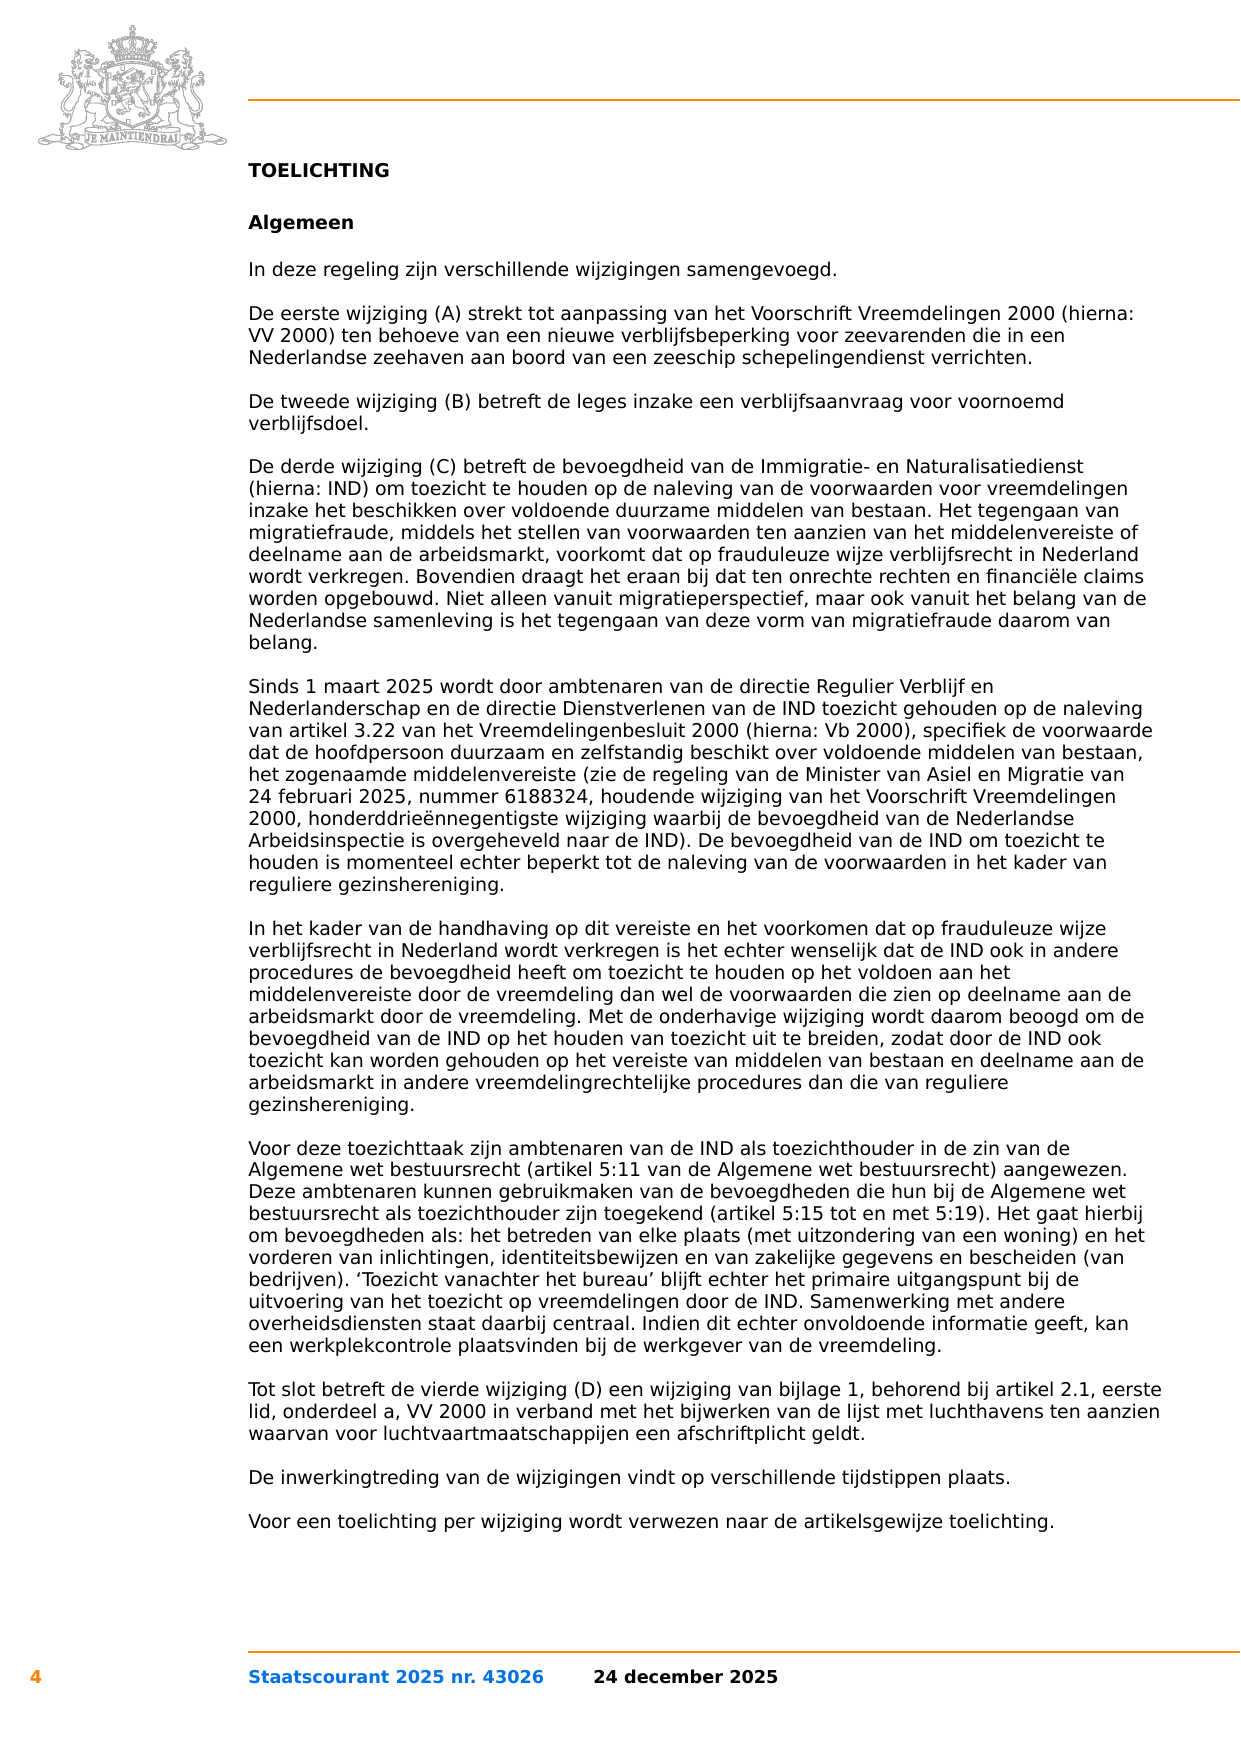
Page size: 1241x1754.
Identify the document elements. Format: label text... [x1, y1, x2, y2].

text In het kader van de handhaving op dit vereiste en het voorkomen dat op frauduleuze wijze verblijfsrecht in Nederland wordt verkregen is het echter wenselijk dat de IND ook in andere procedures de bevoegdheid heeft om toezicht te houden op het voldoen aan het middelenvereiste door de vreemdeling dan wel de voorwaarden die zien op deelname aan de arbeidsmarkt door de vreemdeling. Met de onderhavige wijziging wordt daarom beoogd om de bevoegdheid van de IND op het houden van toezicht uit te breiden, zodat door de IND ook toezicht kan worden gehouden op het vereiste van middelen van bestaan en deelname aan de arbeidsmarkt in andere vreemdelingrechtelijke procedures dan die van reguliere gezinshereniging. [248, 918, 1163, 1116]
picture [38, 25, 227, 150]
text Voor een toelichting per wijziging wordt verwezen naar de artikelsgewijze toelichting. [248, 1511, 1163, 1533]
text Tot slot betreft de vierde wijziging (D) een wijziging van bijlage 1, behorend bij artikel 2.1, eerste lid, onderdeel a, VV 2000 in verband met het bijwerken van de lijst met luchthavens ten aanzien waarvan voor luchtvaartmaatschappijen een afschriftplicht geldt. [248, 1379, 1163, 1445]
text De derde wijziging (C) betreft de bevoegdheid van de Immigratie- en Naturalisatiedienst (hierna: IND) om toezicht te houden op de naleving van de voorwaarden voor vreemdelingen inzake het beschikken over voldoende duurzame middelen van bestaan. Het tegengaan van migratiefraude, middels het stellen van voorwaarden ten aanzien van het middelenvereiste of deelname aan de arbeidsmarkt, voorkomt dat op frauduleuze wijze verblijfsrecht in Nederland wordt verkregen. Bovendien draagt het eraan bij dat ten onrechte rechten en financiële claims worden opgebouwd. Niet alleen vanuit migratieperspectief, maar ook vanuit het belang van de Nederlandse samenleving is het tegengaan van deze vorm van migratiefraude daarom van belang. [248, 456, 1163, 654]
text In deze regeling zijn verschillende wijzigingen samengevoegd. [248, 259, 1163, 281]
text Voor deze toezichttaak zijn ambtenaren van de IND als toezichthouder in de zin van de Algemene wet bestuursrecht (artikel 5:11 van de Algemene wet bestuursrecht) aangewezen. Deze ambtenaren kunnen gebruikmaken van de bevoegdheden die hun bij de Algemene wet bestuursrecht als toezichthouder zijn toegekend (artikel 5:15 tot en met 5:19). Het gaat hierbij om bevoegdheden als: het betreden van elke plaats (met uitzondering van een woning) en het vorderen van inlichtingen, identiteitsbewijzen en van zakelijke gegevens en bescheiden (van bedrijven). ‘Toezicht vanachter het bureau’ blijft echter het primaire uitgangspunt bij de uitvoering van het toezicht op vreemdelingen door de IND. Samenwerking met andere overheidsdiensten staat daarbij centraal. Indien dit echter onvoldoende informatie geeft, kan een werkplekcontrole plaatsvinden bij de werkgever van de vreemdeling. [248, 1137, 1163, 1357]
text De tweede wijziging (B) betreft de leges inzake een verblijfsaanvraag voor voornoemd verblijfsdoel. [248, 391, 1163, 434]
subtitle TOELICHTING [248, 160, 1163, 182]
text De inwerkingtreding van de wijzigingen vindt op verschillende tijdstippen plaats. [248, 1467, 1163, 1489]
subtitle Algemeen [248, 212, 1163, 234]
text De eerste wijziging (A) strekt tot aanpassing van het Voorschrift Vreemdelingen 2000 (hierna: VV 2000) ten behoeve van een nieuwe verblijfsbeperking voor zeevarenden die in een Nederlandse zeehaven aan boord van een zeeschip schepelingendienst verrichten. [248, 303, 1163, 369]
text Sinds 1 maart 2025 wordt door ambtenaren van de directie Regulier Verblijf en Nederlanderschap en de directie Dienstverlenen van de IND toezicht gehouden op de naleving van artikel 3.22 van het Vreemdelingenbesluit 2000 (hierna: Vb 2000), specifiek de voorwaarde dat de hoofdpersoon duurzaam en zelfstandig beschikt over voldoende middelen van bestaan, het zogenaamde middelenvereiste (zie de regeling van de Minister van Asiel en Migratie van 24 februari 2025, nummer 6188324, houdende wijziging van het Voorschrift Vreemdelingen 2000, honderddrieënnegentigste wijziging waarbij de bevoegdheid van de Nederlandse Arbeidsinspectie is overgeheveld naar de IND). De bevoegdheid van de IND om toezicht te houden is momenteel echter beperkt tot de naleving van de voorwaarden in het kader van reguliere gezinshereniging. [248, 676, 1163, 896]
